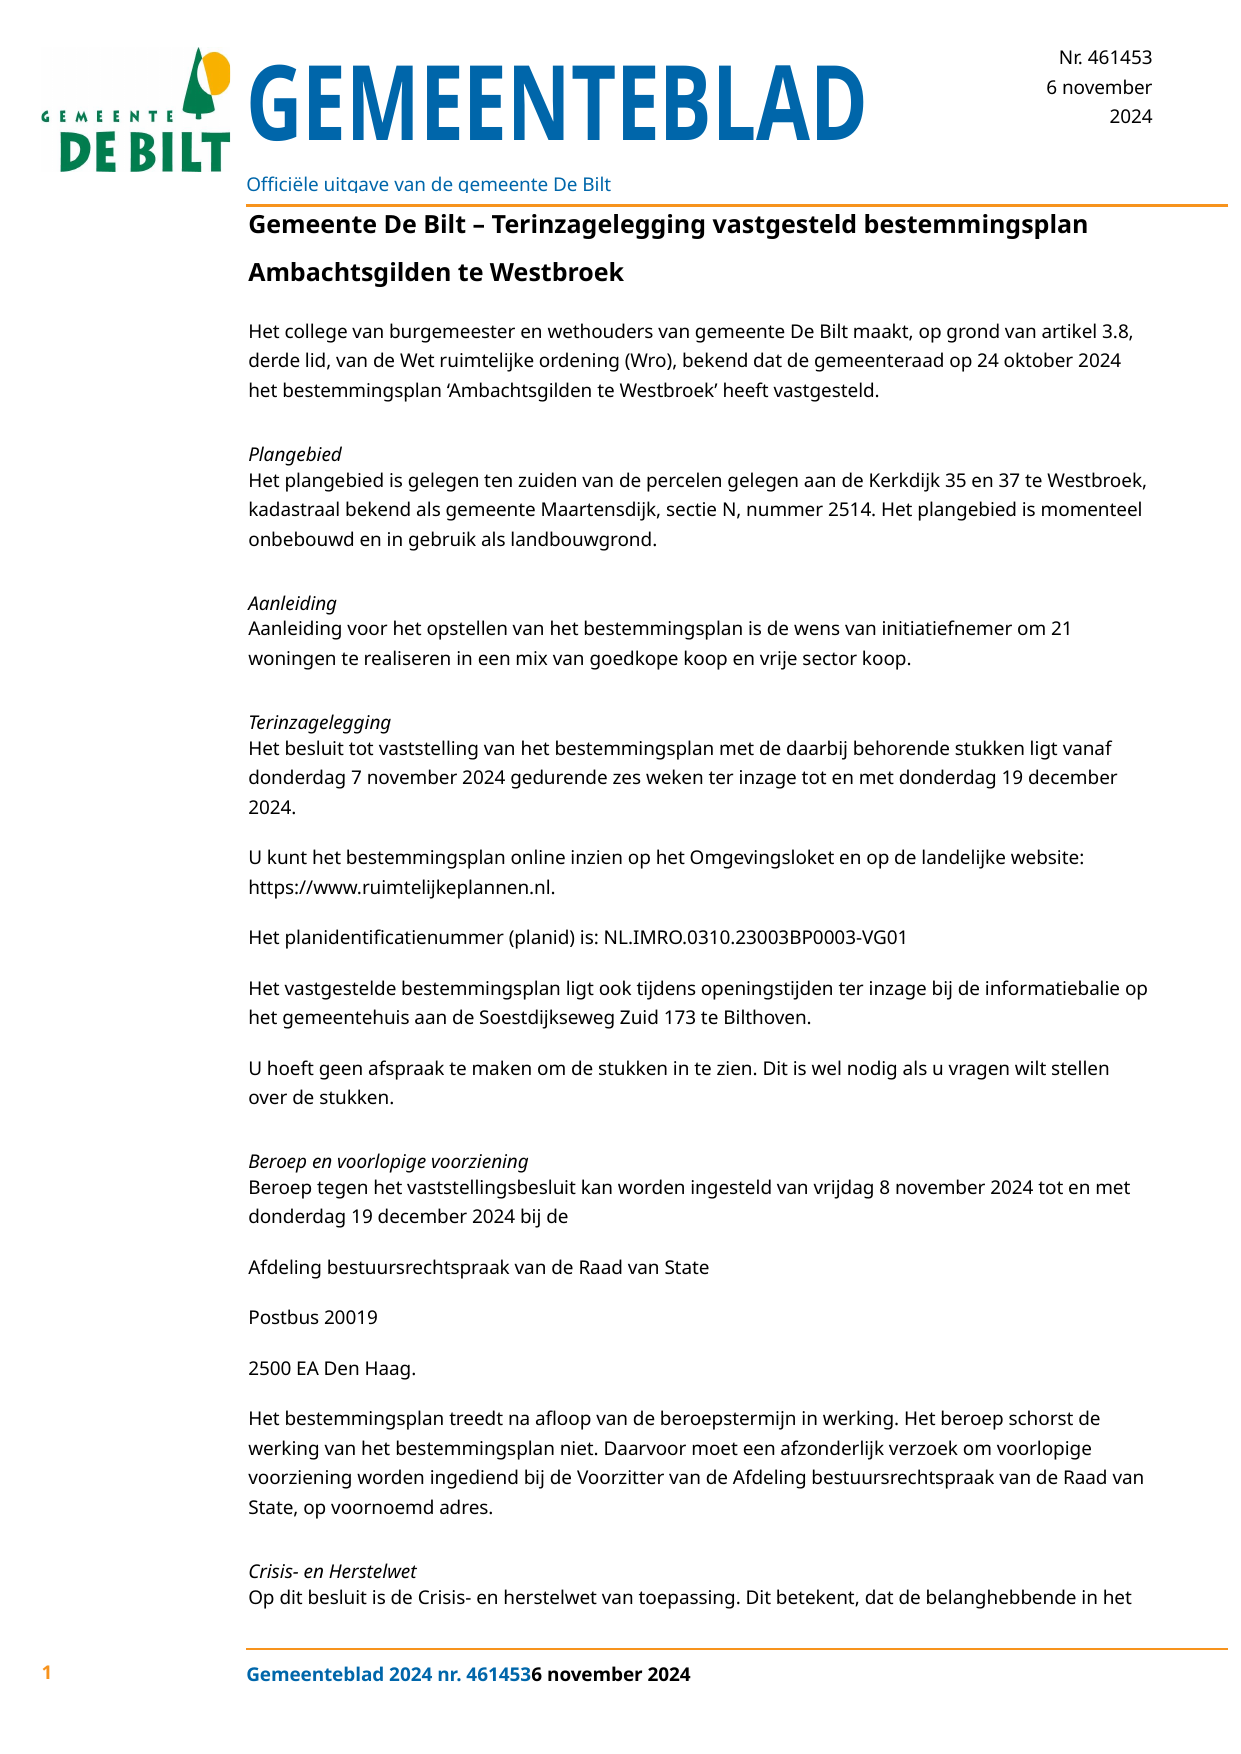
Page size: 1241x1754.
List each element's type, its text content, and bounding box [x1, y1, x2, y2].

text Het college van burgemeester en wethouders van gemeente De Bilt maakt, op grond van artikel 3.8, derde lid, van de Wet ruimtelijke ordening (Wro), bekend dat de gemeenteraad op 24 oktober 2024 het bestemmingsplan ‘Ambachtsgilden te Westbroek’ heeft vastgesteld. [248, 318, 1152, 403]
text Het bestemmingsplan treedt na afloop van de beroepstermijn in werking. Het beroep schorst de werking van het bestemmingsplan niet. Daarvoor moet een afzonderlijk verzoek om voorlopige voorziening worden ingediend bij de Voorzitter van de Afdeling bestuursrechtspraak van de Raad van State, op voornoemd adres. [248, 1405, 1152, 1520]
text Op dit besluit is de Crisis- en herstelwet van toepassing. Dit betekent, dat de belanghebbende in het [248, 1584, 1152, 1609]
text Het plangebied is gelegen ten zuiden van de percelen gelegen aan de Kerkdijk 35 en 37 te Westbroek, kadastraal bekend als gemeente Maartensdijk, sectie N, nummer 2514. Het plangebied is momenteel onbebouwd en in gebruik als landbouwgrond. [248, 467, 1152, 552]
text U hoeft geen afspraak te maken om de stukken in te zien. Dit is wel nodig als u vragen wilt stellen over de stukken. [248, 1055, 1152, 1110]
text Beroep tegen het vaststellingsbesluit kan worden ingesteld van vrijdag 8 november 2024 tot en met donderdag 19 december 2024 bij de [248, 1174, 1152, 1229]
picture [41, 47, 231, 172]
text Het planidentificatienummer (planid) is: NL.IMRO.0310.23003BP0003-VG01 [248, 924, 1152, 950]
text Afdeling bestuursrechtspraak van de Raad van State [248, 1254, 1152, 1280]
text Beroep en voorlopige voorziening [248, 1148, 1152, 1174]
text Plangebied [248, 441, 1152, 467]
text Het vastgestelde bestemmingsplan ligt ook tijdens openingstijden ter inzage bij de informatiebalie op het gemeentehuis aan de Soestdijkseweg Zuid 173 te Bilthoven. [248, 975, 1152, 1030]
text 2500 EA Den Haag. [248, 1355, 1152, 1381]
text U kunt het bestemmingsplan online inzien op het Omgevingsloket en op de landelijke website: https://www.ruimtelijkeplannen.nl. [248, 844, 1152, 900]
text Het besluit tot vaststelling van het bestemmingsplan met de daarbij behorende stukken ligt vanaf donderdag 7 november 2024 gedurende zes weken ter inzage tot en met donderdag 19 december 2024. [248, 735, 1152, 820]
text Terinzagelegging [248, 709, 1152, 735]
text Postbus 20019 [248, 1304, 1152, 1330]
text Aanleiding [248, 590, 1152, 616]
text Gemeente De Bilt – Terinzagelegging vastgesteld bestemmingsplan Ambachtsgilden te Westbroek [248, 207, 1152, 288]
text Crisis- en Herstelwet [248, 1558, 1152, 1584]
text Aanleiding voor het opstellen van het bestemmingsplan is de wens van initiatiefnemer om 21 woningen te realiseren in een mix van goedkope koop en vrije sector koop. [248, 616, 1152, 671]
